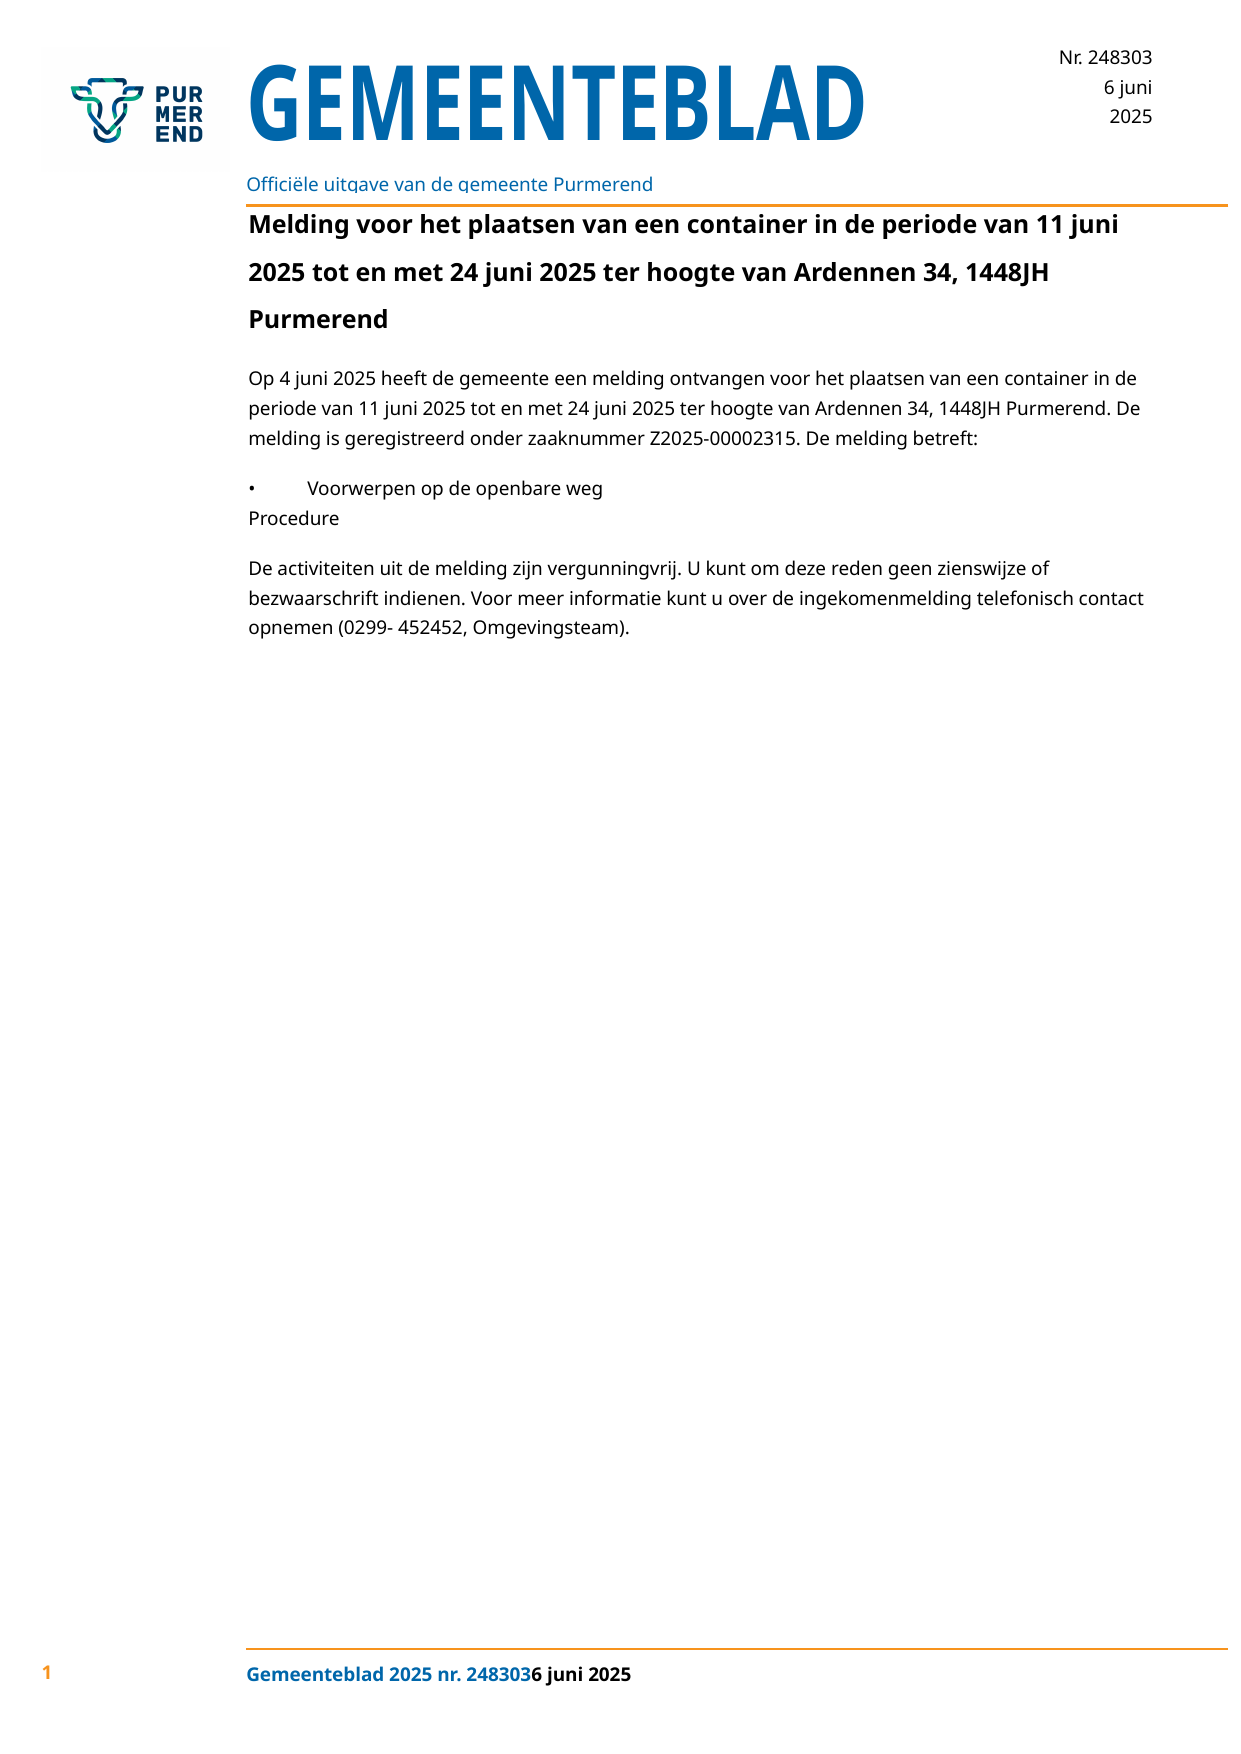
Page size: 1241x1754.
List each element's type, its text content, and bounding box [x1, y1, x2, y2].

text De activiteiten uit de melding zijn vergunningvrij. U kunt om deze reden geen zienswijze of bezwaarschrift indienen. Voor meer informatie kunt u over de ingekomenmelding telefonisch contact opnemen (0299- 452452, Omgevingsteam). [248, 555, 1152, 640]
list Voorwerpen op de openbare weg [248, 475, 1152, 501]
text Op 4 juni 2025 heeft de gemeente een melding ontvangen voor het plaatsen van een container in de periode van 11 juni 2025 tot en met 24 juni 2025 ter hoogte van Ardennen 34, 1448JH Purmerend. De melding is geregistreerd onder zaaknummer Z2025-00002315. De melding betreft: [248, 366, 1152, 450]
text Procedure [248, 505, 1152, 530]
picture [41, 47, 231, 172]
text Melding voor het plaatsen van een container in de periode van 11 juni 2025 tot en met 24 juni 2025 ter hoogte van Ardennen 34, 1448JH Purmerend [248, 207, 1152, 336]
